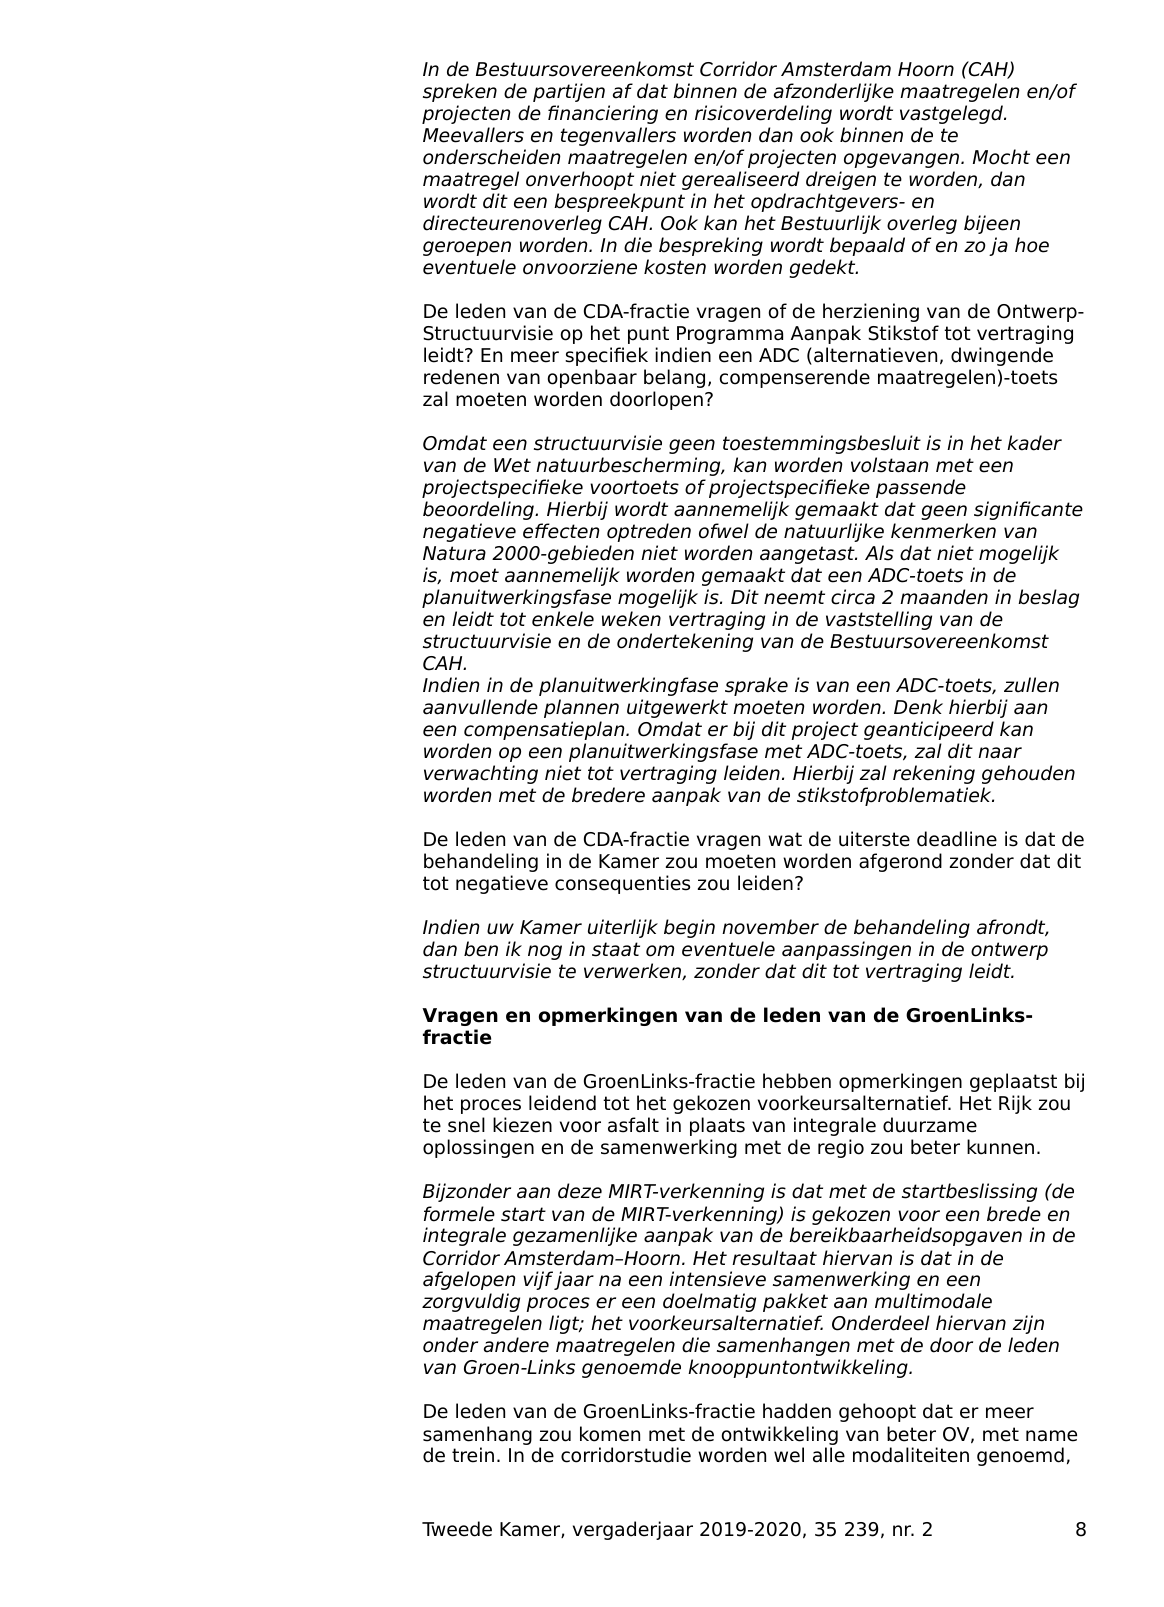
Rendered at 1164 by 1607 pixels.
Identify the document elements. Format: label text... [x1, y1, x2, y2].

text Bijzonder aan deze MIRT-verkenning is dat met de startbeslissing (de formele start van de MIRT-verkenning) is gekozen voor een brede en integrale gezamenlijke aanpak van de bereikbaarheidsopgaven in de Corridor Amsterdam–Hoorn. Het resultaat hiervan is dat in de afgelopen vijf jaar na een intensieve samenwerking en een zorgvuldig proces er een doelmatig pakket aan multimodale maatregelen ligt; het voorkeursalternatief. Onderdeel hiervan zijn onder andere maatregelen die samenhangen met de door de leden van Groen-Links genoemde knooppuntontwikkeling. [422, 1181, 1087, 1379]
text Indien uw Kamer uiterlijk begin november de behandeling afrondt, dan ben ik nog in staat om eventuele aanpassingen in de ontwerp structuurvisie te verwerken, zonder dat dit tot vertraging leidt. [422, 917, 1087, 983]
subtitle Vragen en opmerkingen van de leden van de GroenLinks-fractie [422, 1005, 1087, 1049]
text De leden van de CDA-fractie vragen wat de uiterste deadline is dat de behandeling in de Kamer zou moeten worden afgerond zonder dat dit tot negatieve consequenties zou leiden? [422, 829, 1087, 895]
text Indien in de planuitwerkingfase sprake is van een ADC-toets, zullen aanvullende plannen uitgewerkt moeten worden. Denk hierbij aan een compensatieplan. Omdat er bij dit project geanticipeerd kan worden op een planuitwerkingsfase met ADC-toets, zal dit naar verwachting niet tot vertraging leiden. Hierbij zal rekening gehouden worden met de bredere aanpak van de stikstofproblematiek. [422, 675, 1087, 807]
text De leden van de GroenLinks-fractie hadden gehoopt dat er meer samenhang zou komen met de ontwikkeling van beter OV, met name de trein. In de corridorstudie worden wel alle modaliteiten genoemd, [422, 1401, 1087, 1467]
text In de Bestuursovereenkomst Corridor Amsterdam Hoorn (CAH) spreken de partijen af dat binnen de afzonderlijke maatregelen en/of projecten de financiering en risicoverdeling wordt vastgelegd. Meevallers en tegenvallers worden dan ook binnen de te onderscheiden maatregelen en/of projecten opgevangen. Mocht een maatregel onverhoopt niet gerealiseerd dreigen te worden, dan wordt dit een bespreekpunt in het opdrachtgevers- en directeurenoverleg CAH. Ook kan het Bestuurlijk overleg bijeen geroepen worden. In die bespreking wordt bepaald of en zo ja hoe eventuele onvoorziene kosten worden gedekt. [422, 59, 1087, 279]
text De leden van de GroenLinks-fractie hebben opmerkingen geplaatst bij het proces leidend tot het gekozen voorkeursalternatief. Het Rijk zou te snel kiezen voor asfalt in plaats van integrale duurzame oplossingen en de samenwerking met de regio zou beter kunnen. [422, 1071, 1087, 1159]
text De leden van de CDA-fractie vragen of de herziening van de Ontwerp-Structuurvisie op het punt Programma Aanpak Stikstof tot vertraging leidt? En meer specifiek indien een ADC (alternatieven, dwingende redenen van openbaar belang, compenserende maatregelen)-toets zal moeten worden doorlopen? [422, 301, 1087, 411]
text Omdat een structuurvisie geen toestemmingsbesluit is in het kader van de Wet natuurbescherming, kan worden volstaan met een projectspecifieke voortoets of projectspecifieke passende beoordeling. Hierbij wordt aannemelijk gemaakt dat geen significante negatieve effecten optreden ofwel de natuurlijke kenmerken van Natura 2000-gebieden niet worden aangetast. Als dat niet mogelijk is, moet aannemelijk worden gemaakt dat een ADC-toets in de planuitwerkingsfase mogelijk is. Dit neemt circa 2 maanden in beslag en leidt tot enkele weken vertraging in de vaststelling van de structuurvisie en de ondertekening van de Bestuursovereenkomst CAH. [422, 433, 1087, 675]
